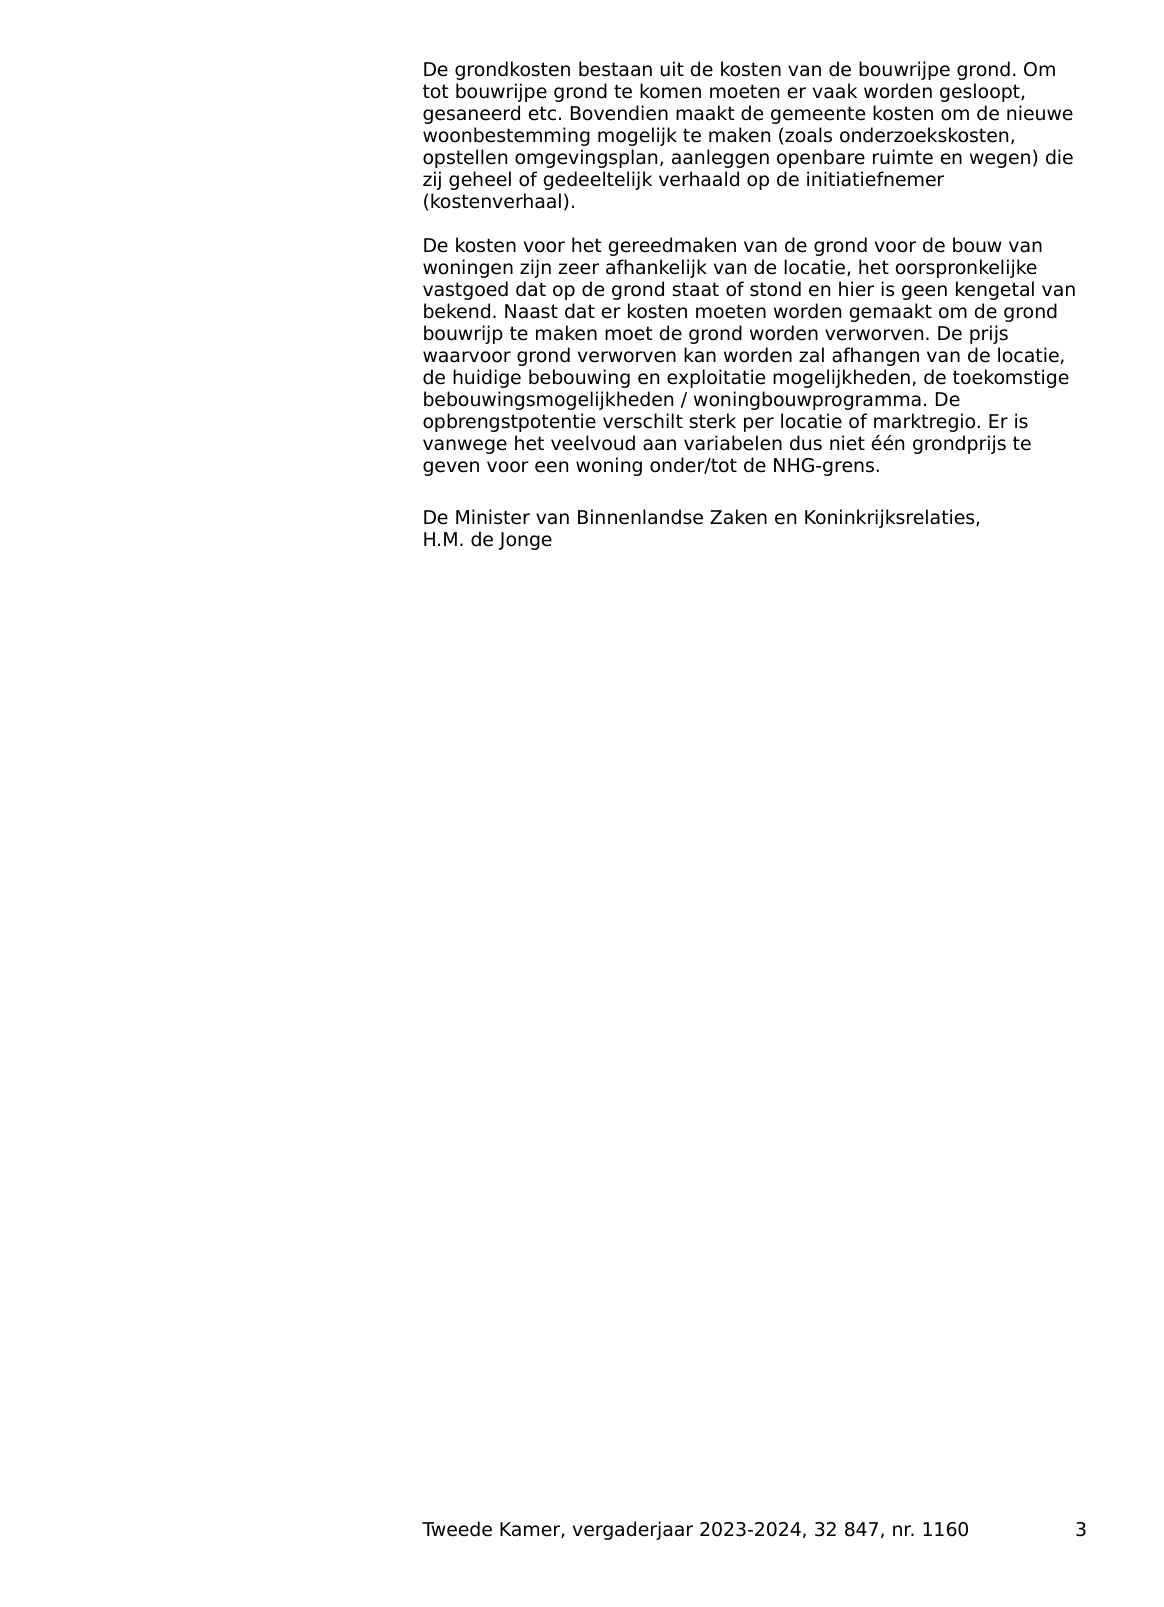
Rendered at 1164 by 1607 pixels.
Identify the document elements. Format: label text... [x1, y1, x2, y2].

text De grondkosten bestaan uit de kosten van de bouwrijpe grond. Om tot bouwrijpe grond te komen moeten er vaak worden gesloopt, gesaneerd etc. Bovendien maakt de gemeente kosten om de nieuwe woonbestemming mogelijk te maken (zoals onderzoekskosten, opstellen omgevingsplan, aanleggen openbare ruimte en wegen) die zij geheel of gedeeltelijk verhaald op de initiatiefnemer (kostenverhaal). [422, 59, 1087, 213]
text De Minister van Binnenlandse Zaken en Koninkrijksrelaties, H.M. de Jonge [422, 507, 1087, 551]
text De kosten voor het gereedmaken van de grond voor de bouw van woningen zijn zeer afhankelijk van de locatie, het oorspronkelijke vastgoed dat op de grond staat of stond en hier is geen kengetal van bekend. Naast dat er kosten moeten worden gemaakt om de grond bouwrijp te maken moet de grond worden verworven. De prijs waarvoor grond verworven kan worden zal afhangen van de locatie, de huidige bebouwing en exploitatie mogelijkheden, de toekomstige bebouwingsmogelijkheden / woningbouwprogramma. De opbrengstpotentie verschilt sterk per locatie of marktregio. Er is vanwege het veelvoud aan variabelen dus niet één grondprijs te geven voor een woning onder/tot de NHG-grens. [422, 235, 1087, 477]
